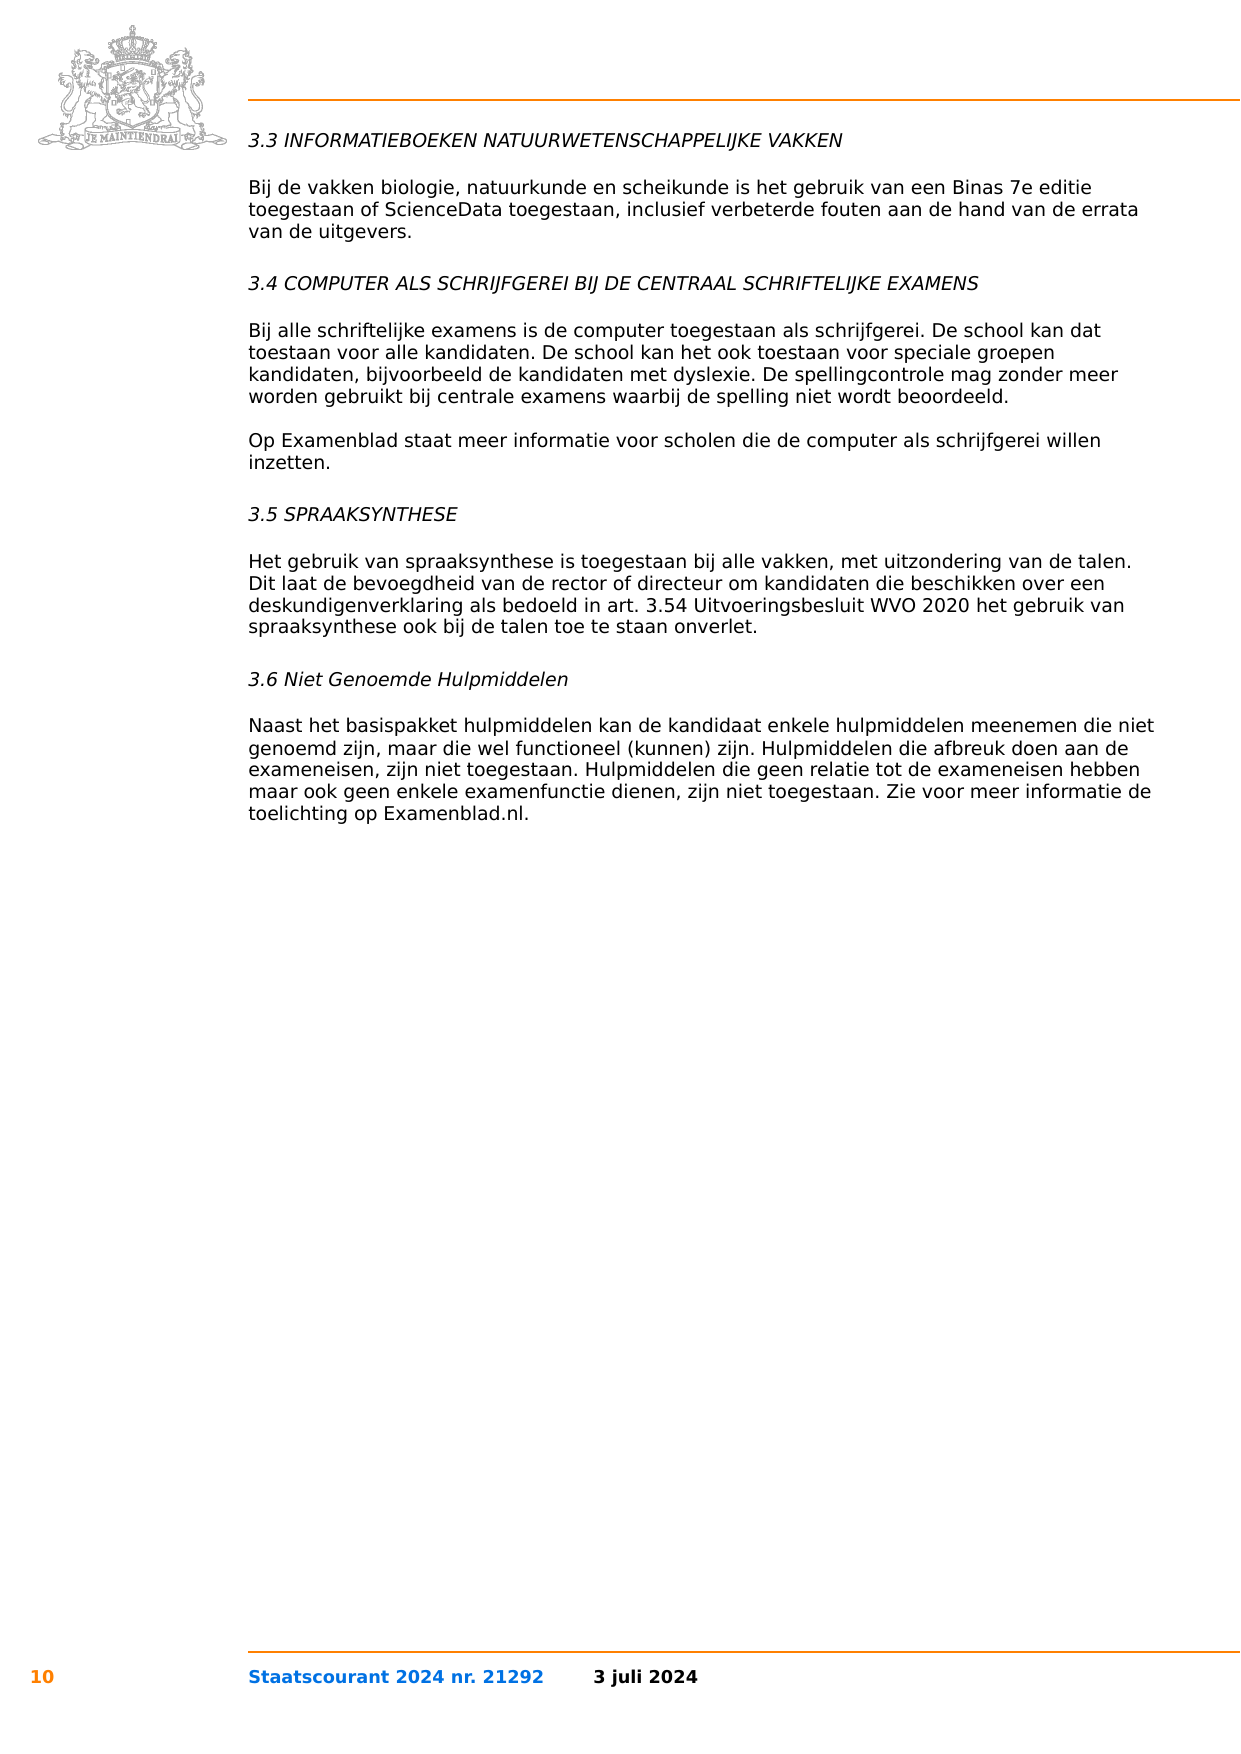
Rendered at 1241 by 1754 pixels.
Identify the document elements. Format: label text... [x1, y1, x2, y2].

subtitle 3.4 COMPUTER ALS SCHRIJFGEREI BIJ DE CENTRAAL SCHRIFTELIJKE EXAMENS [248, 273, 1163, 295]
text Bij de vakken biologie, natuurkunde en scheikunde is het gebruik van een Binas 7e editie toegestaan of ScienceData toegestaan, inclusief verbeterde fouten aan de hand van de errata van de uitgevers. [248, 177, 1163, 243]
text Op Examenblad staat meer informatie voor scholen die de computer als schrijfgerei willen inzetten. [248, 429, 1163, 473]
subtitle 3.5 SPRAAKSYNTHESE [248, 503, 1163, 526]
text Het gebruik van spraaksynthese is toegestaan bij alle vakken, met uitzondering van de talen. Dit laat de bevoegdheid van de rector of directeur om kandidaten die beschikken over een deskundigenverklaring als bedoeld in art. 3.54 Uitvoeringsbesluit WVO 2020 het gebruik van spraaksynthese ook bij de talen toe te staan onverlet. [248, 551, 1163, 638]
subtitle 3.3 INFORMATIEBOEKEN NATUURWETENSCHAPPELIJKE VAKKEN [248, 130, 1163, 152]
text Bij alle schriftelijke examens is de computer toegestaan als schrijfgerei. De school kan dat toestaan voor alle kandidaten. De school kan het ook toestaan voor speciale groepen kandidaten, bijvoorbeeld de kandidaten met dyslexie. De spellingcontrole mag zonder meer worden gebruikt bij centrale examens waarbij de spelling niet wordt beoordeeld. [248, 320, 1163, 408]
subtitle 3.6 Niet Genoemde Hulpmiddelen [248, 668, 1163, 690]
text Naast het basispakket hulpmiddelen kan de kandidaat enkele hulpmiddelen meenemen die niet genoemd zijn, maar die wel functioneel (kunnen) zijn. Hulpmiddelen die afbreuk doen aan de exameneisen, zijn niet toegestaan. Hulpmiddelen die geen relatie tot de exameneisen hebben maar ook geen enkele examenfunctie dienen, zijn niet toegestaan. Zie voor meer informatie de toelichting op Examenblad.nl. [248, 715, 1163, 825]
picture [38, 25, 227, 150]
